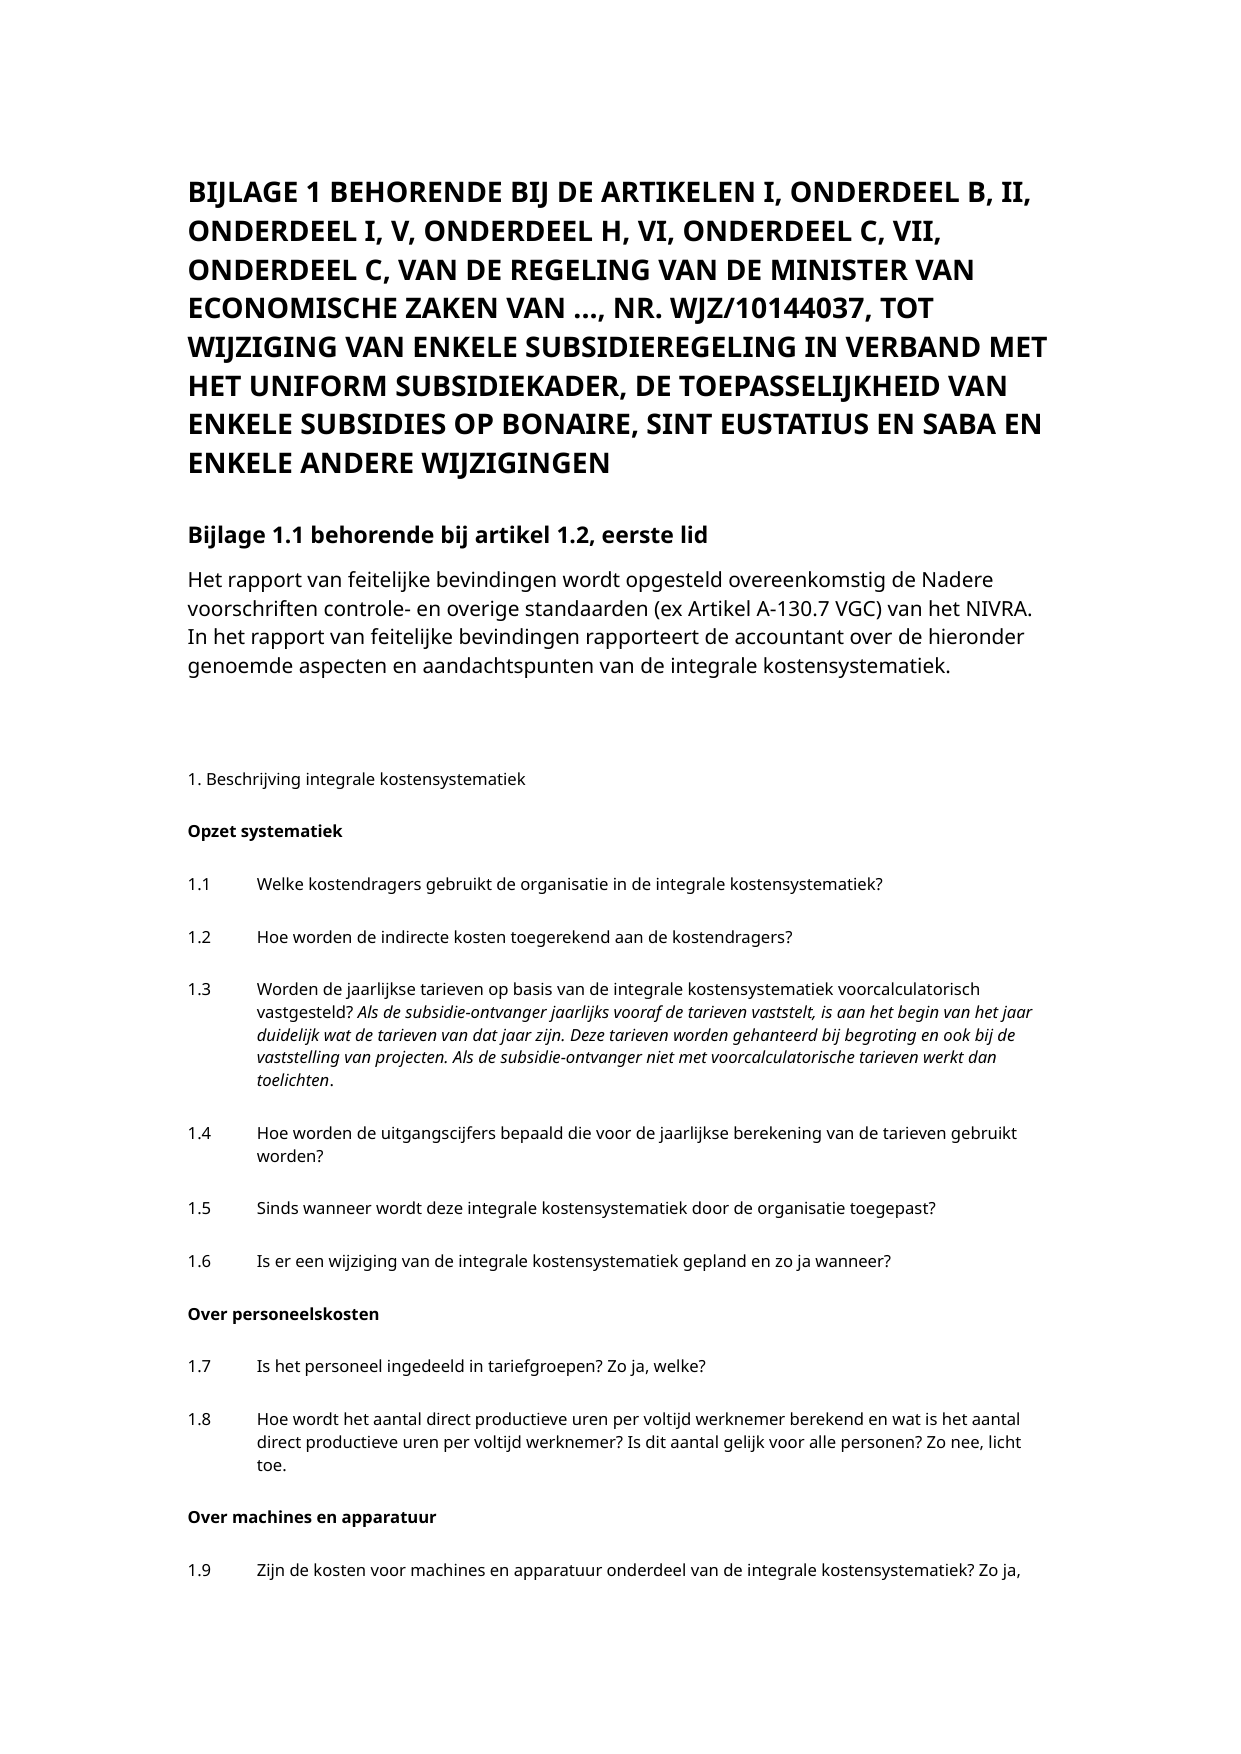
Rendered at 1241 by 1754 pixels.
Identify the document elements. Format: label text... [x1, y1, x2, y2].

subtitle BIJLAGE 1 BEHORENDE BIJ DE ARTIKELEN I, ONDERDEEL B, II, ONDERDEEL I, V, ONDERDEEL H, VI, ONDERDEEL C, VII, ONDERDEEL C, VAN DE REGELING VAN DE MINISTER VAN ECONOMISCHE ZAKEN VAN ..., NR. WJZ/10144037, TOT WIJZIGING VAN ENKELE SUBSIDIEREGELING IN VERBAND MET HET UNIFORM SUBSIDIEKADER, DE TOEPASSELIJKHEID VAN ENKELE SUBSIDIES OP BONAIRE, SINT EUSTATIUS EN SABA EN ENKELE ANDERE WIJZIGINGEN [187, 172, 1053, 482]
table_cell Sinds wanneer wordt deze integrale kostensystematiek door de organisatie toegepast? [257, 1197, 1053, 1249]
table_header 1. Beschrijving integrale kostensystematiek [188, 767, 1053, 820]
table_cell Over machines en apparatuur [188, 1506, 1053, 1558]
subtitle Bijlage 1.1 behorende bij artikel 1.2, eerste lid [187, 519, 1053, 550]
table_cell 1.5 [188, 1197, 257, 1249]
table_cell 1.4 [188, 1121, 257, 1197]
table_cell Hoe worden de indirecte kosten toegerekend aan de kostendragers? [257, 925, 1053, 978]
table_cell Hoe worden de uitgangscijfers bepaald die voor de jaarlijkse berekening van de tarieven gebruikt worden? [257, 1121, 1053, 1197]
table_cell Over personeelskosten [188, 1302, 1053, 1355]
table_cell Opzet systematiek [188, 820, 1053, 872]
table_cell 1.8 [188, 1408, 257, 1506]
table_cell 1.9 [188, 1559, 257, 1581]
table_cell 1.7 [188, 1355, 257, 1408]
table_cell Welke kostendragers gebruikt de organisatie in de integrale kostensystematiek? [257, 873, 1053, 925]
table_cell Zijn de kosten voor machines en apparatuur onderdeel van de integrale kostensystematiek? Zo ja, [257, 1559, 1053, 1581]
table_cell 1.1 [188, 873, 257, 925]
table_cell Is er een wijziging van de integrale kostensystematiek gepland en zo ja wanneer? [257, 1250, 1053, 1302]
table_cell Hoe wordt het aantal direct productieve uren per voltijd werknemer berekend en wat is het aantal direct productieve uren per voltijd werknemer? Is dit aantal gelijk voor alle personen? Zo nee, licht toe. [257, 1408, 1053, 1506]
table_cell Is het personeel ingedeeld in tariefgroepen? Zo ja, welke? [257, 1355, 1053, 1408]
table_cell 1.3 [188, 978, 257, 1121]
text Het rapport van feitelijke bevindingen wordt opgesteld overeenkomstig de Nadere voorschriften controle- en overige standaarden (ex Artikel A-130.7 VGC) van het NIVRA. In het rapport van feitelijke bevindingen rapporteert de accountant over de hieronder genoemde aspecten en aandachtspunten van de integrale kostensystematiek. [187, 565, 1053, 679]
table_cell Worden de jaarlijkse tarieven op basis van de integrale kostensystematiek voorcalculatorisch vastgesteld? Als de subsidie-ontvanger jaarlijks vooraf de tarieven vaststelt, is aan het begin van het jaar duidelijk wat de tarieven van dat jaar zijn. Deze tarieven worden gehanteerd bij begroting en ook bij de vaststelling van projecten. Als de subsidie-ontvanger niet met voorcalculatorische tarieven werkt dan toelichten. [257, 978, 1053, 1121]
table_cell 1.6 [188, 1250, 257, 1302]
table_cell 1.2 [188, 925, 257, 978]
